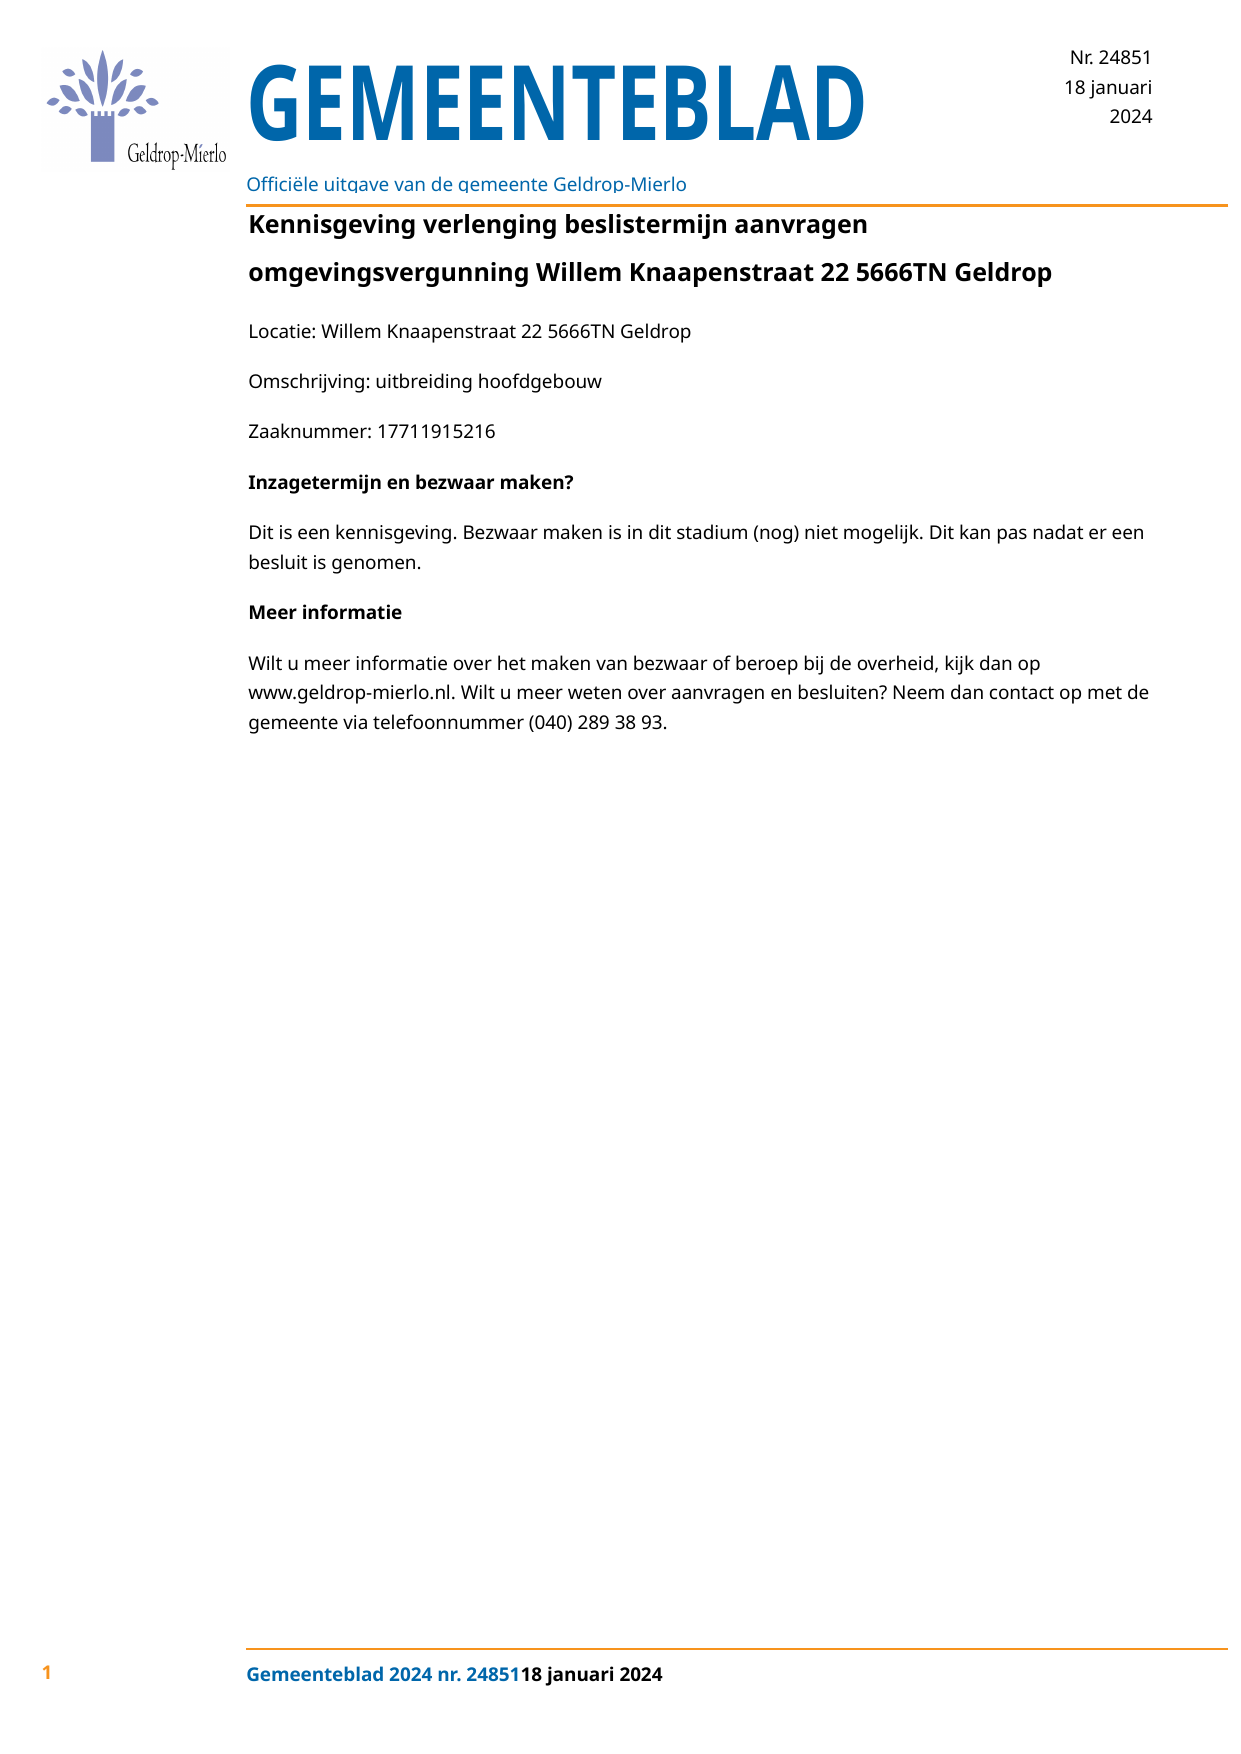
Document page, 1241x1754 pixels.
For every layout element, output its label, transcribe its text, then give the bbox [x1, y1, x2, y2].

picture [41, 47, 231, 172]
text Kennisgeving verlenging beslistermijn aanvragen omgevingsvergunning Willem Knaapenstraat 22 5666TN Geldrop [248, 207, 1152, 288]
text Locatie: Willem Knaapenstraat 22 5666TN Geldrop [248, 318, 1152, 344]
text Zaaknummer: 17711915216 [248, 419, 1152, 444]
text Omschrijving: uitbreiding hoofdgebouw [248, 368, 1152, 394]
text Meer informatie [248, 599, 1152, 625]
text Dit is een kennisgeving. Bezwaar maken is in dit stadium (nog) niet mogelijk. Dit kan pas nadat er een besluit is genomen. [248, 519, 1152, 575]
text Wilt u meer informatie over het maken van bezwaar of beroep bij de overheid, kijk dan op www.geldrop-mierlo.nl. Wilt u meer weten over aanvragen en besluiten? Neem dan contact op met de gemeente via telefoonnummer (040) 289 38 93. [248, 650, 1152, 735]
text Inzagetermijn en bezwaar maken? [248, 469, 1152, 495]
